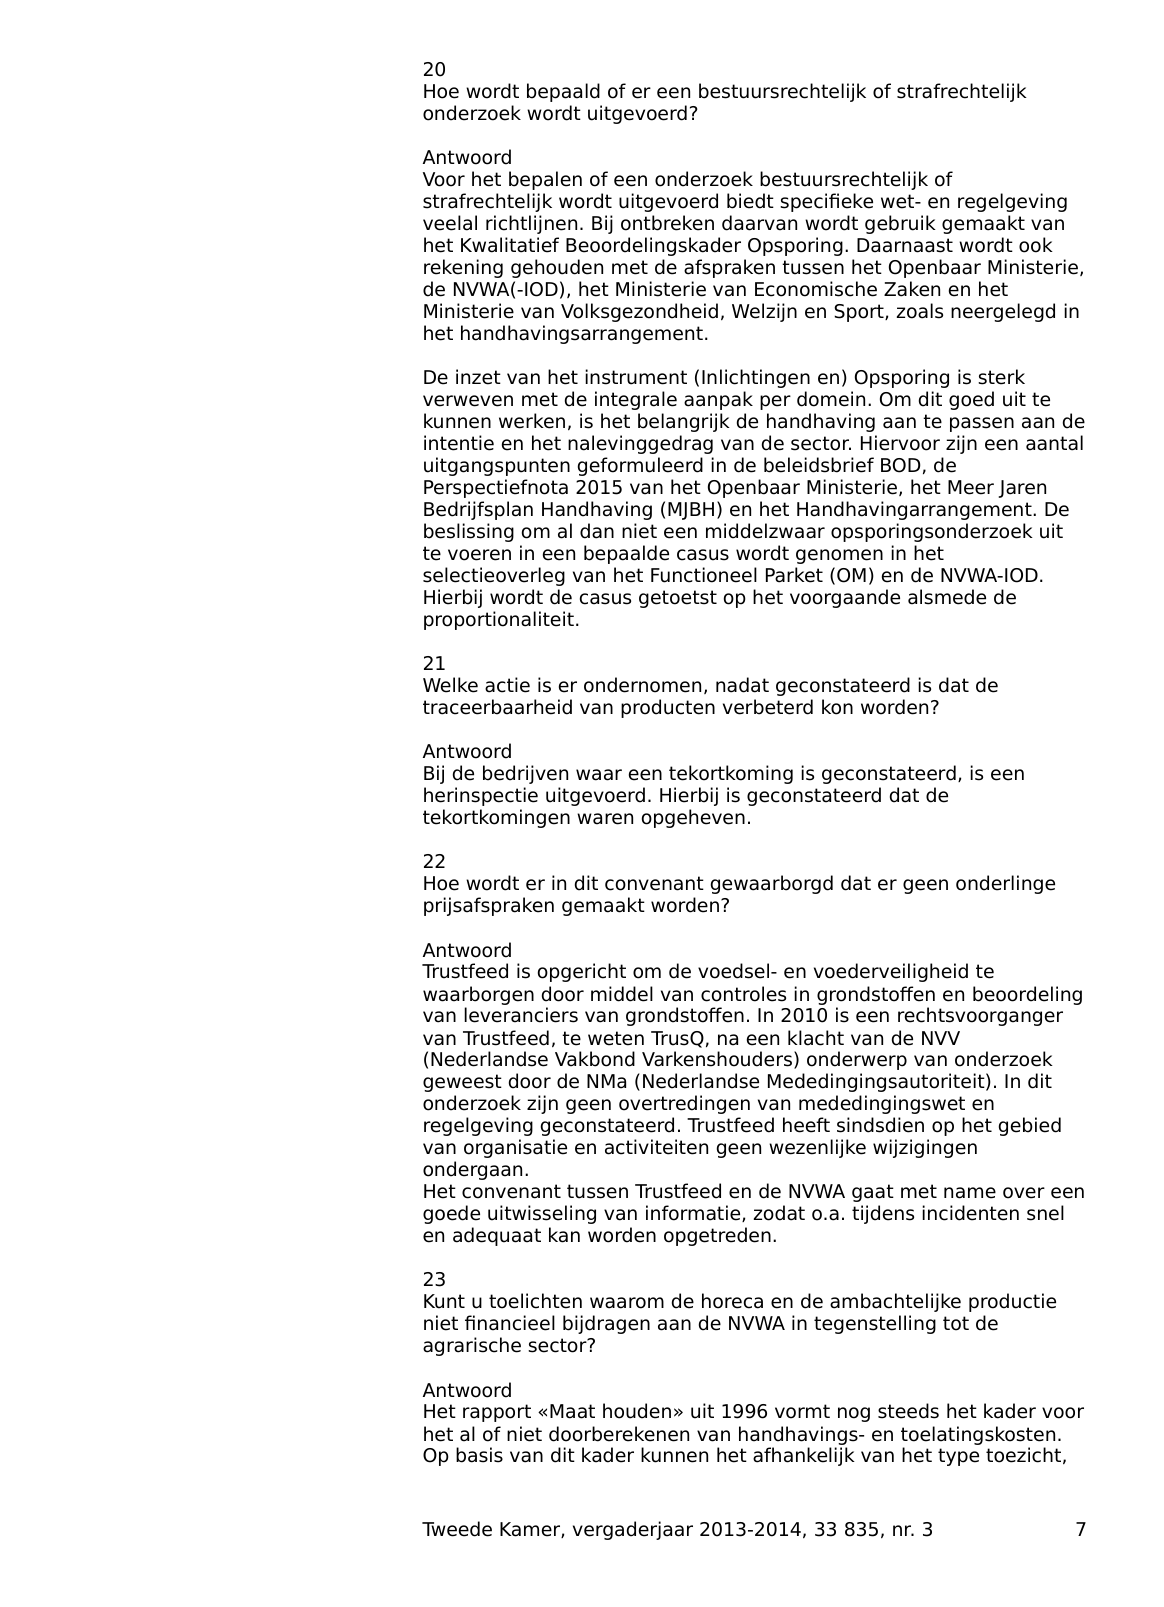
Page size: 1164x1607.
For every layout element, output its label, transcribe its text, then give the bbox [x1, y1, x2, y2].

text 22 [422, 851, 1087, 873]
text Bij de bedrijven waar een tekortkoming is geconstateerd, is een herinspectie uitgevoerd. Hierbij is geconstateerd dat de tekortkomingen waren opgeheven. [422, 763, 1087, 829]
text Het convenant tussen Trustfeed en de NVWA gaat met name over een goede uitwisseling van informatie, zodat o.a. tijdens incidenten snel en adequaat kan worden opgetreden. [422, 1181, 1087, 1247]
text 21 [422, 653, 1087, 675]
text Het rapport «Maat houden» uit 1996 vormt nog steeds het kader voor het al of niet doorberekenen van handhavings- en toelatingskosten. Op basis van dit kader kunnen het afhankelijk van het type toezicht, [422, 1401, 1087, 1467]
text De inzet van het instrument (Inlichtingen en) Opsporing is sterk verweven met de integrale aanpak per domein. Om dit goed uit te kunnen werken, is het belangrijk de handhaving aan te passen aan de intentie en het nalevinggedrag van de sector. Hiervoor zijn een aantal uitgangspunten geformuleerd in de beleidsbrief BOD, de Perspectiefnota 2015 van het Openbaar Ministerie, het Meer Jaren Bedrijfsplan Handhaving (MJBH) en het Handhavingarrangement. De beslissing om al dan niet een middelzwaar opsporingsonderzoek uit te voeren in een bepaalde casus wordt genomen in het selectieoverleg van het Functioneel Parket (OM) en de NVWA-IOD. Hierbij wordt de casus getoetst op het voorgaande alsmede de proportionaliteit. [422, 367, 1087, 631]
text 23 [422, 1269, 1087, 1291]
text Antwoord [422, 741, 1087, 763]
text Antwoord [422, 939, 1087, 961]
text Antwoord [422, 147, 1087, 169]
text Welke actie is er ondernomen, nadat geconstateerd is dat de traceerbaarheid van producten verbeterd kon worden? [422, 675, 1087, 719]
text Trustfeed is opgericht om de voedsel- en voederveiligheid te waarborgen door middel van controles in grondstoffen en beoordeling van leveranciers van grondstoffen. In 2010 is een rechtsvoorganger van Trustfeed, te weten TrusQ, na een klacht van de NVV (Nederlandse Vakbond Varkenshouders) onderwerp van onderzoek geweest door de NMa (Nederlandse Mededingingsautoriteit). In dit onderzoek zijn geen overtredingen van mededingingswet en regelgeving geconstateerd. Trustfeed heeft sindsdien op het gebied van organisatie en activiteiten geen wezenlijke wijzigingen ondergaan. [422, 961, 1087, 1181]
text Hoe wordt er in dit convenant gewaarborgd dat er geen onderlinge prijsafspraken gemaakt worden? [422, 873, 1087, 917]
text Hoe wordt bepaald of er een bestuursrechtelijk of strafrechtelijk onderzoek wordt uitgevoerd? [422, 81, 1087, 125]
text Antwoord [422, 1379, 1087, 1401]
text 20 [422, 59, 1087, 81]
text Voor het bepalen of een onderzoek bestuursrechtelijk of strafrechtelijk wordt uitgevoerd biedt specifieke wet- en regelgeving veelal richtlijnen. Bij ontbreken daarvan wordt gebruik gemaakt van het Kwalitatief Beoordelingskader Opsporing. Daarnaast wordt ook rekening gehouden met de afspraken tussen het Openbaar Ministerie, de NVWA(-IOD), het Ministerie van Economische Zaken en het Ministerie van Volksgezondheid, Welzijn en Sport, zoals neergelegd in het handhavingsarrangement. [422, 169, 1087, 345]
text Kunt u toelichten waarom de horeca en de ambachtelijke productie niet financieel bijdragen aan de NVWA in tegenstelling tot de agrarische sector? [422, 1291, 1087, 1357]
